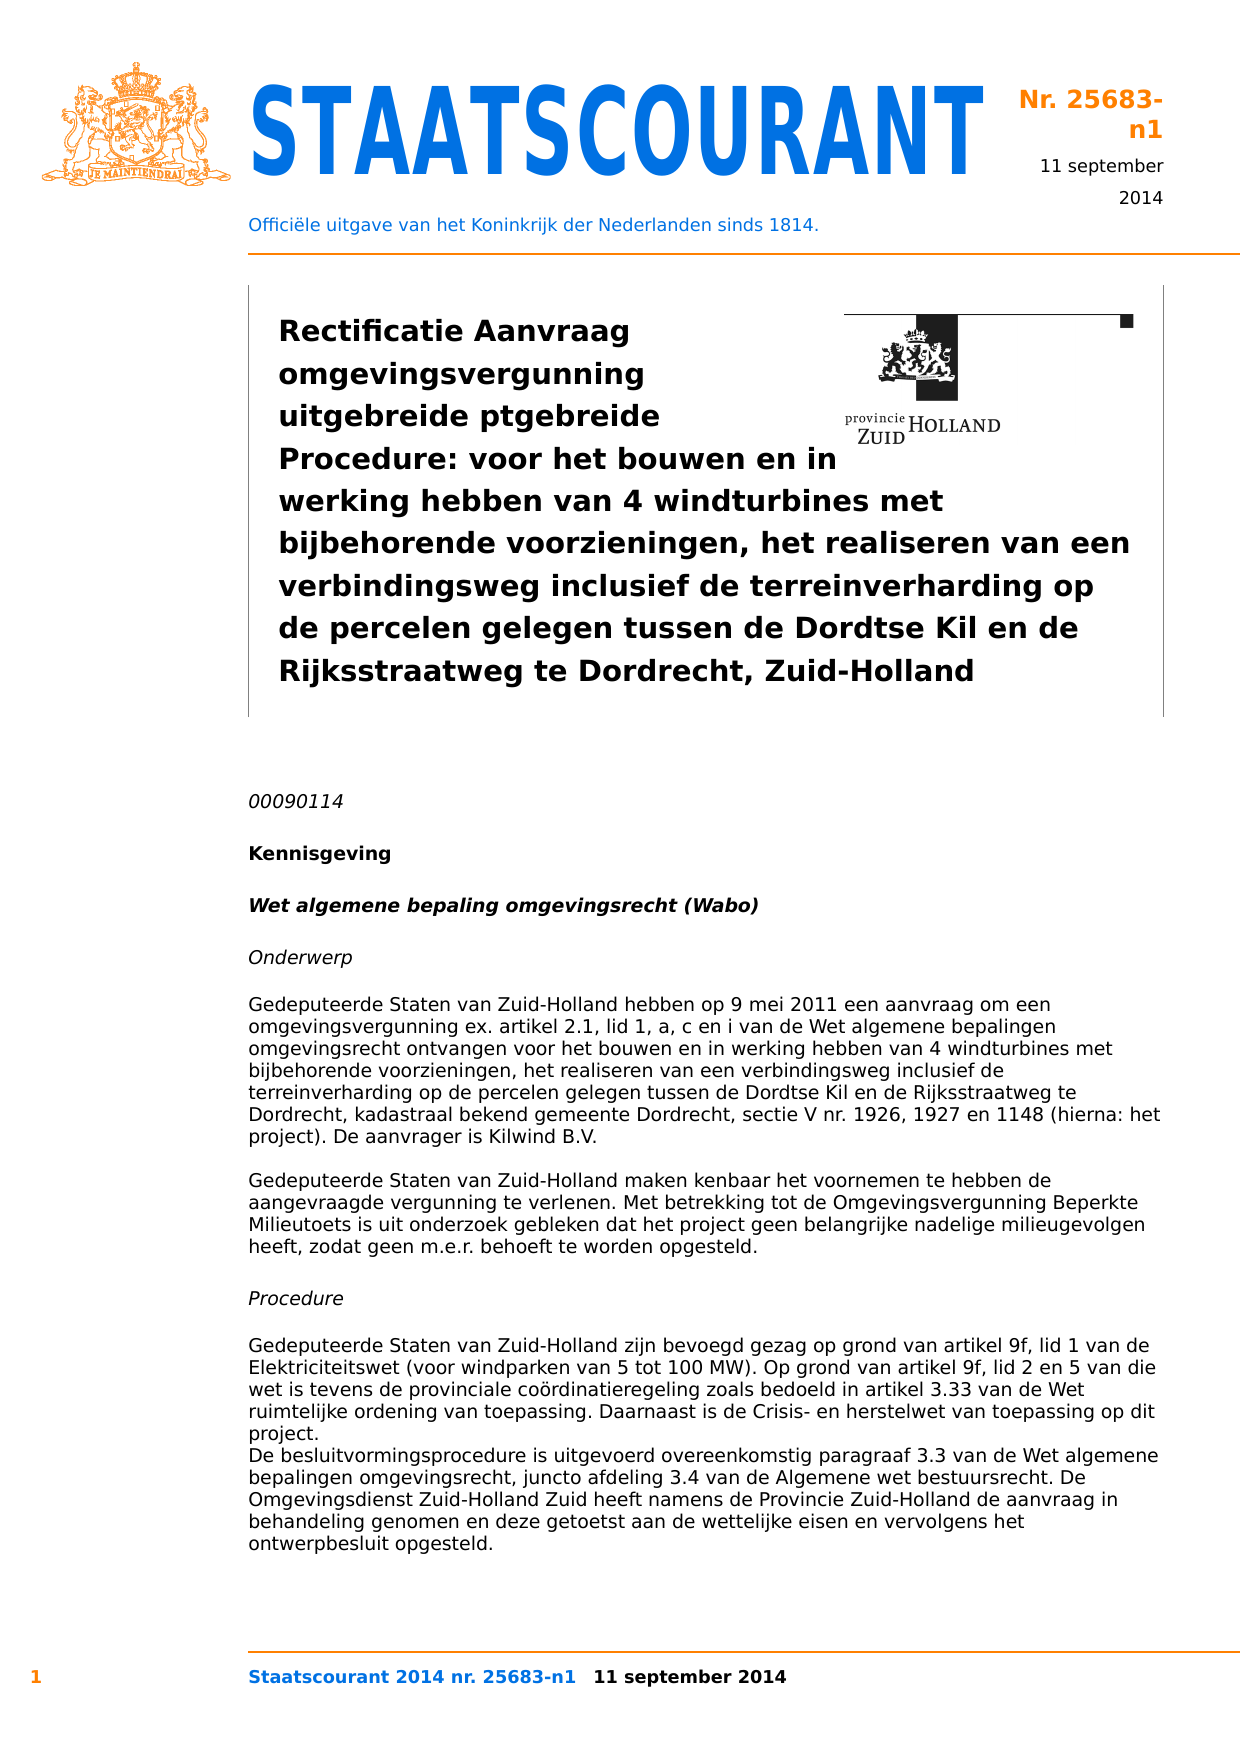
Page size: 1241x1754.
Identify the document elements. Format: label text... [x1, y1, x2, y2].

text Gedeputeerde Staten van Zuid-Holland zijn bevoegd gezag op grond van artikel 9f, lid 1 van de Elektriciteitswet (voor windparken van 5 tot 100 MW). Op grond van artikel 9f, lid 2 en 5 van die wet is tevens de provinciale coördinatieregeling zoals bedoeld in artikel 3.33 van de Wet ruimtelijke ordening van toepassing. Daarnaast is de Crisis- en herstelwet van toepassing op dit project. [248, 1335, 1163, 1445]
table_header Nr. 25683-n1 [998, 62, 1240, 150]
text De besluitvormingsprocedure is uitgevoerd overeenkomstig paragraaf 3.3 van de Wet algemene bepalingen omgevingsrecht, juncto afdeling 3.4 van de Algemene wet bestuursrecht. De Omgevingsdienst Zuid-Holland Zuid heeft namens de Provincie Zuid-Holland de aanvraag in behandeling genomen en deze getoetst aan de wettelijke eisen en vervolgens het ontwerpbesluit opgesteld. [248, 1445, 1163, 1555]
text Gedeputeerde Staten van Zuid-Holland maken kenbaar het voornemen te hebben de aangevraagde vergunning te verlenen. Met betrekking tot de Omgevingsvergunning Beperkte Milieutoets is uit onderzoek gebleken dat het project geen belangrijke nadelige milieugevolgen heeft, zodat geen m.e.r. behoeft te worden opgesteld. [248, 1170, 1163, 1258]
table_cell 2014 [998, 183, 1240, 215]
subtitle Procedure [248, 1288, 1163, 1310]
table_header STAATSCOURANT [248, 62, 998, 215]
table_header [25, 62, 248, 253]
picture [41, 62, 231, 186]
subtitle Rectificatie Aanvraag omgevingsvergunning uitgebreide ptgebreide Procedure: voor het bouwen en in werking hebben van 4 windturbines met bijbehorende voorzieningen, het realiseren van een verbindingsweg inclusief de terreinverharding op de percelen gelegen tussen de Dordtse Kil en de Rijksstraatweg te Dordrecht, Zuid-Holland [249, 285, 1163, 717]
text Gedeputeerde Staten van Zuid-Holland hebben op 9 mei 2011 een aanvraag om een omgevingsvergunning ex. artikel 2.1, lid 1, a, c en i van de Wet algemene bepalingen omgevingsrecht ontvangen voor het bouwen en in werking hebben van 4 windturbines met bijbehorende voorzieningen, het realiseren van een verbindingsweg inclusief de terreinverharding op de percelen gelegen tussen de Dordtse Kil en de Rijksstraatweg te Dordrecht, kadastraal bekend gemeente Dordrecht, sectie V nr. 1926, 1927 en 1148 (hierna: het project). De aanvrager is Kilwind B.V. [248, 994, 1163, 1148]
subtitle Wet algemene bepaling omgevingsrecht (Wabo) [248, 895, 1163, 917]
subtitle Onderwerp [248, 947, 1163, 969]
text 00090114 [248, 791, 1163, 813]
picture [844, 314, 1134, 445]
subtitle Kennisgeving [248, 843, 1163, 865]
table_cell Officiële uitgave van het Koninkrijk der Nederlanden sinds 1814. [248, 215, 1240, 253]
table_cell 11 september [998, 150, 1240, 182]
